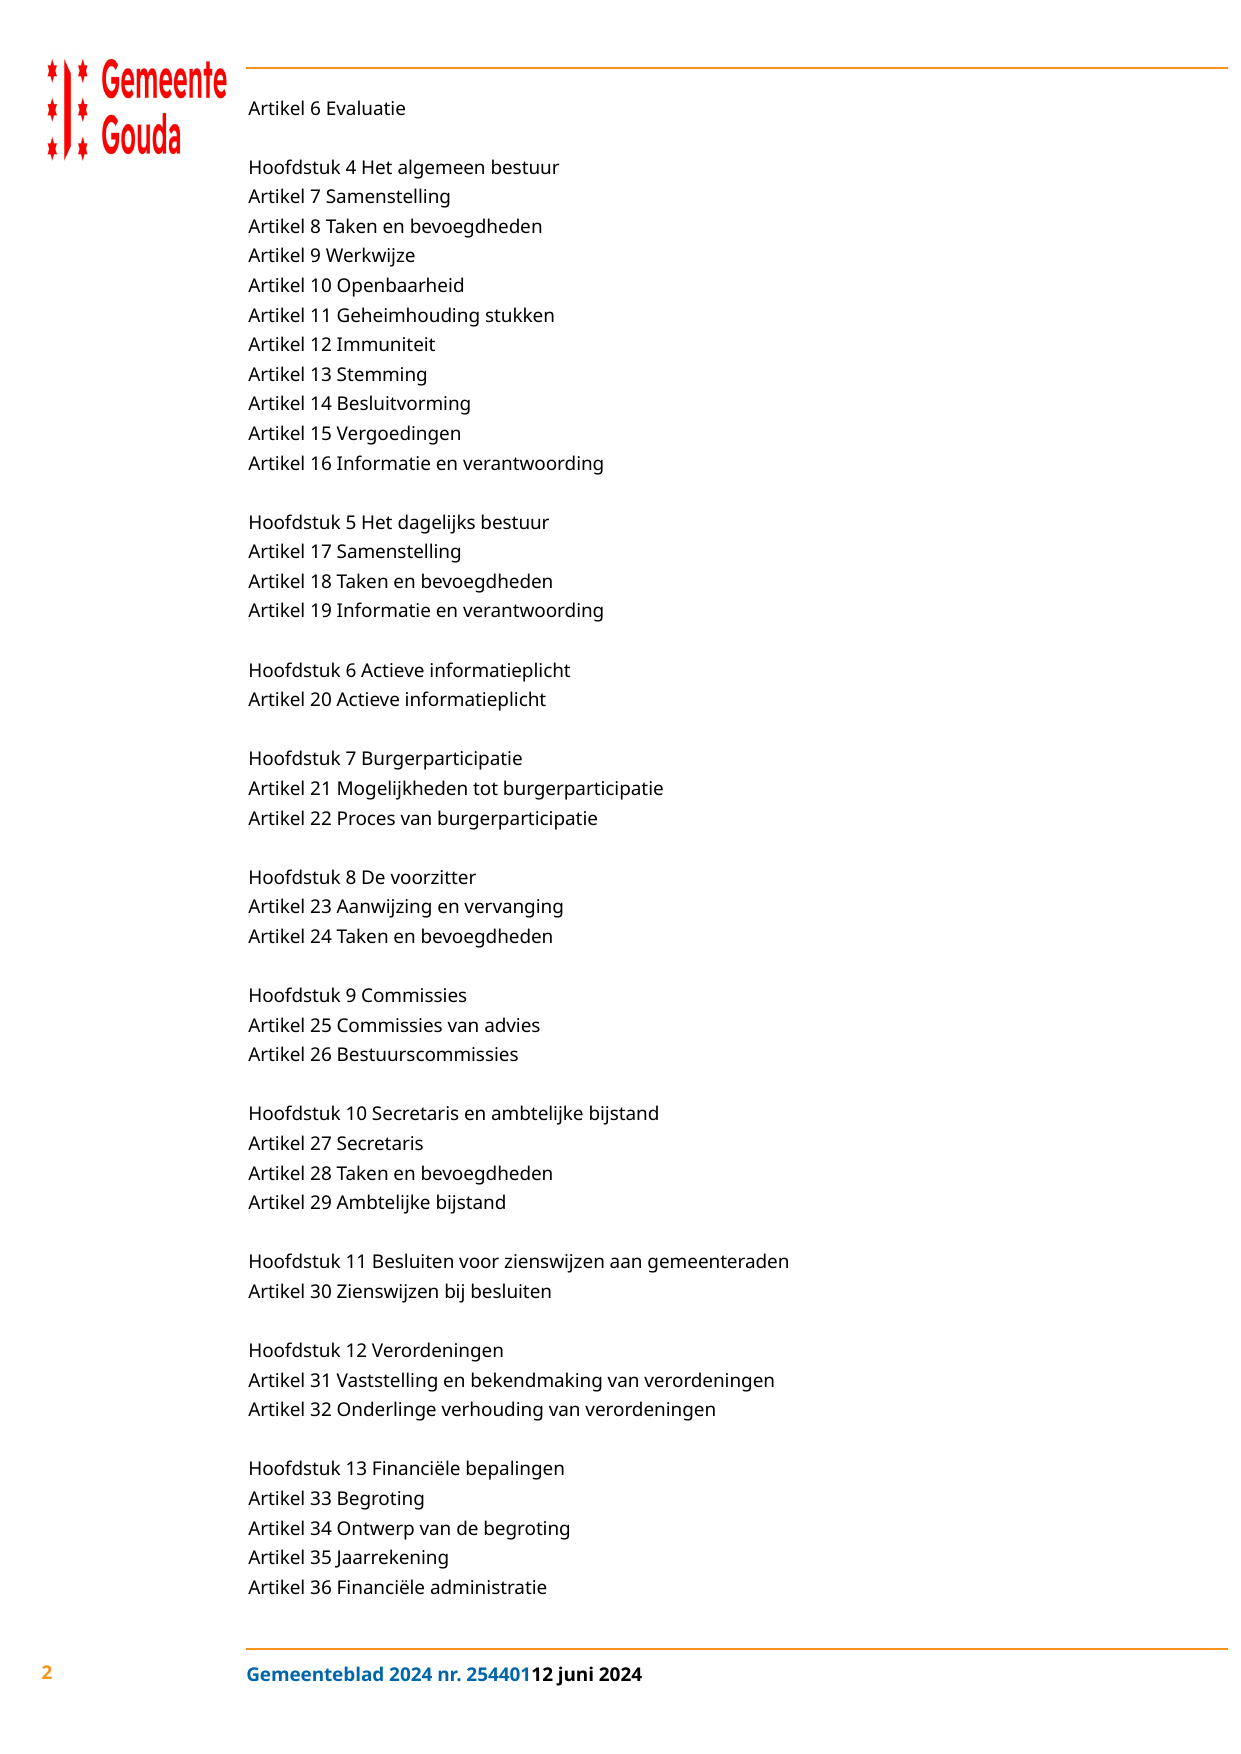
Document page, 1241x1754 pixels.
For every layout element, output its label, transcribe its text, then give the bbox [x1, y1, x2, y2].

text Hoofdstuk 12 Verordeningen [248, 1337, 1152, 1363]
text Artikel 36 Financiële administratie [248, 1574, 1152, 1600]
text Artikel 24 Taken en bevoegdheden [248, 923, 1152, 949]
text Artikel 19 Informatie en verantwoording [248, 598, 1152, 623]
text Artikel 25 Commissies van advies [248, 1012, 1152, 1038]
text Artikel 12 Immuniteit [248, 331, 1152, 357]
text Artikel 7 Samenstelling [248, 183, 1152, 209]
text Artikel 33 Begroting [248, 1485, 1152, 1511]
text Artikel 32 Onderlinge verhouding van verordeningen [248, 1396, 1152, 1422]
text Artikel 23 Aanwijzing en vervanging [248, 893, 1152, 919]
text Artikel 8 Taken en bevoegdheden [248, 213, 1152, 239]
text Artikel 10 Openbaarheid [248, 272, 1152, 298]
text Artikel 27 Secretaris [248, 1130, 1152, 1156]
text Artikel 22 Proces van burgerparticipatie [248, 805, 1152, 831]
text Artikel 18 Taken en bevoegdheden [248, 568, 1152, 594]
text Hoofdstuk 13 Financiële bepalingen [248, 1456, 1152, 1481]
text Artikel 35 Jaarrekening [248, 1544, 1152, 1570]
text Hoofdstuk 7 Burgerparticipatie [248, 746, 1152, 771]
picture [41, 47, 231, 172]
text Artikel 15 Vergoedingen [248, 420, 1152, 446]
text Artikel 30 Zienswijzen bij besluiten [248, 1278, 1152, 1304]
text Artikel 28 Taken en bevoegdheden [248, 1160, 1152, 1186]
text Artikel 13 Stemming [248, 361, 1152, 387]
text Artikel 21 Mogelijkheden tot burgerparticipatie [248, 775, 1152, 801]
text Hoofdstuk 9 Commissies [248, 982, 1152, 1008]
text Hoofdstuk 5 Het dagelijks bestuur [248, 509, 1152, 535]
text Artikel 17 Samenstelling [248, 538, 1152, 564]
text Artikel 34 Ontwerp van de begroting [248, 1515, 1152, 1541]
text Hoofdstuk 6 Actieve informatieplicht [248, 657, 1152, 683]
text Artikel 9 Werkwijze [248, 243, 1152, 268]
text Artikel 20 Actieve informatieplicht [248, 686, 1152, 712]
text Artikel 16 Informatie en verantwoording [248, 450, 1152, 476]
text Artikel 11 Geheimhouding stukken [248, 302, 1152, 328]
text Artikel 29 Ambtelijke bijstand [248, 1189, 1152, 1215]
text Artikel 6 Evaluatie [248, 95, 1152, 121]
text Hoofdstuk 8 De voorzitter [248, 864, 1152, 890]
text Artikel 26 Bestuurscommissies [248, 1041, 1152, 1067]
text Hoofdstuk 10 Secretaris en ambtelijke bijstand [248, 1101, 1152, 1126]
text Hoofdstuk 11 Besluiten voor zienswijzen aan gemeenteraden [248, 1248, 1152, 1274]
text Artikel 31 Vaststelling en bekendmaking van verordeningen [248, 1367, 1152, 1393]
text Artikel 14 Besluitvorming [248, 391, 1152, 416]
text Hoofdstuk 4 Het algemeen bestuur [248, 154, 1152, 180]
